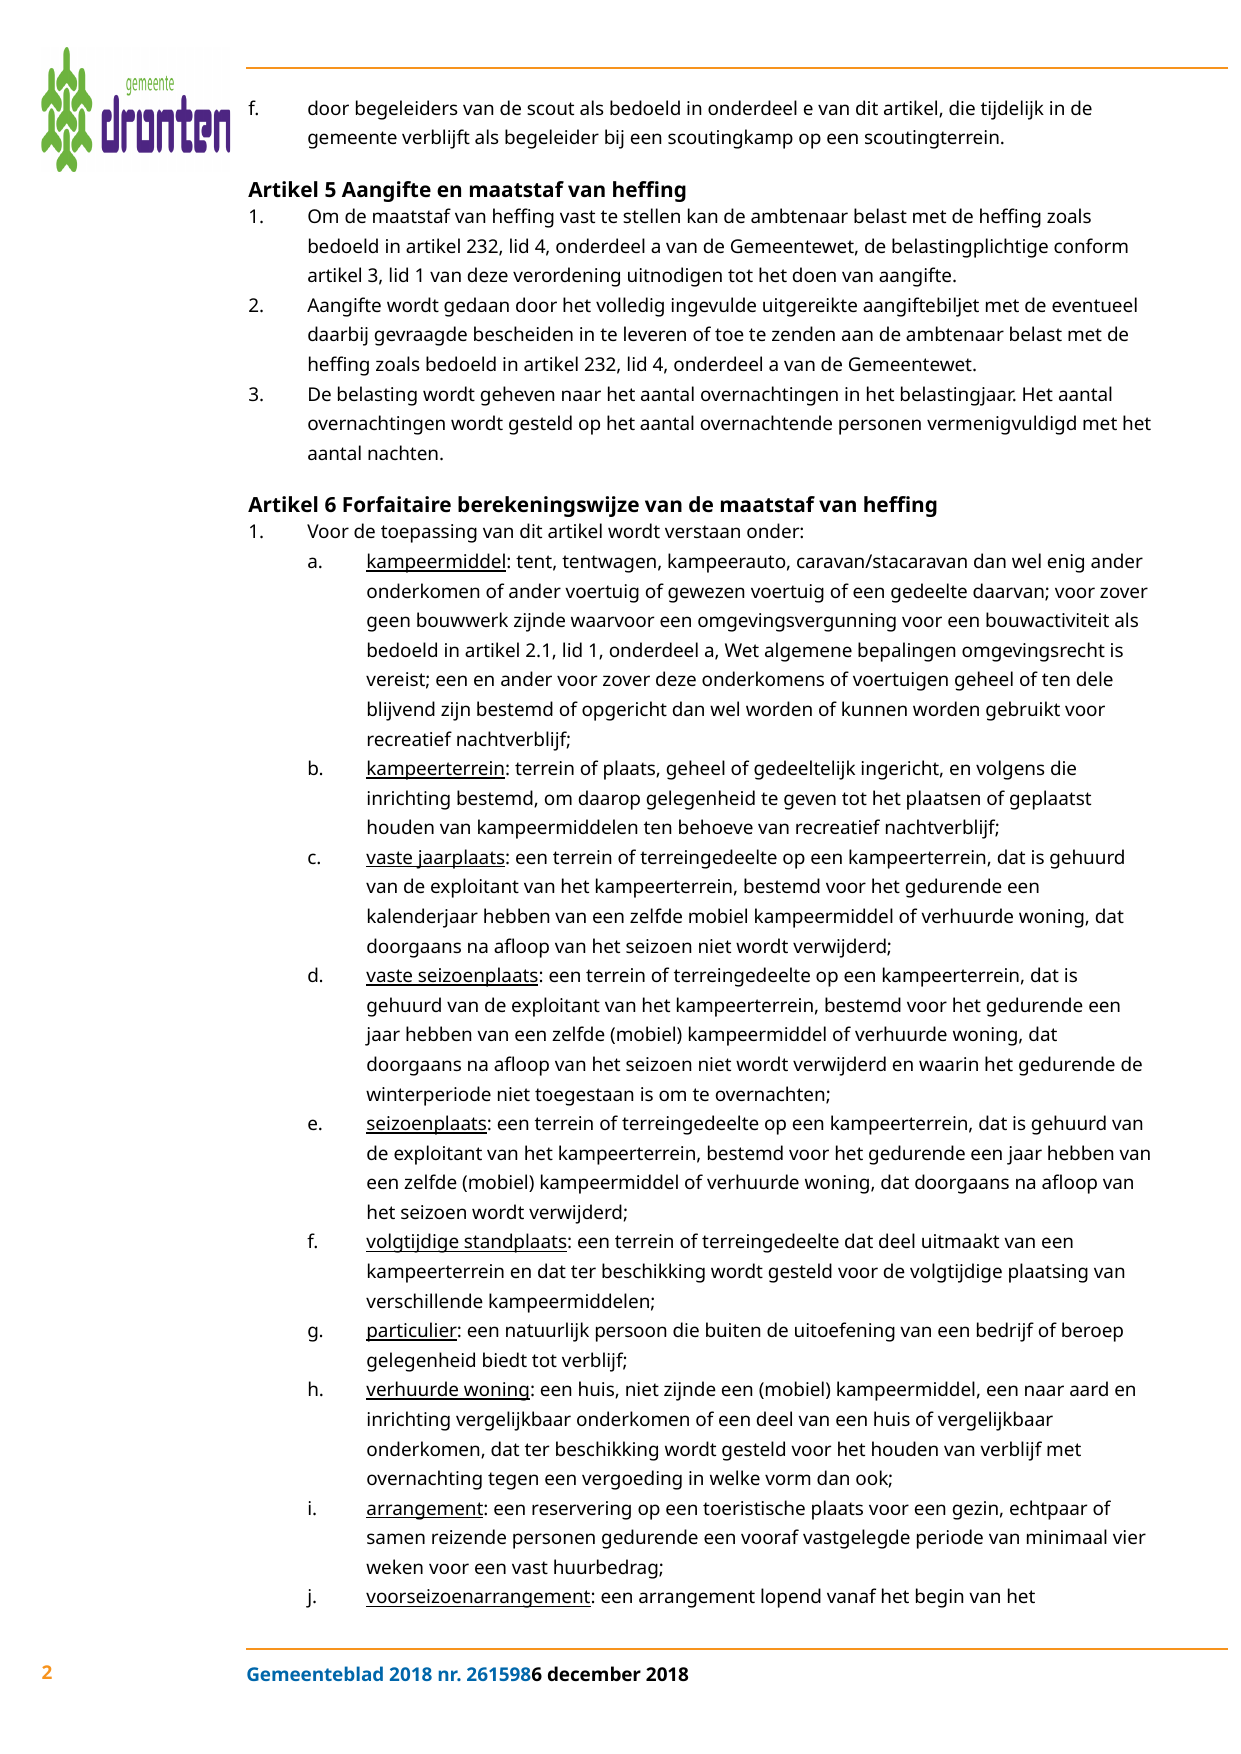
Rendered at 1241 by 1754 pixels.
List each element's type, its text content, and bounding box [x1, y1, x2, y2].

list kampeerterrein: terrein of plaats, geheel of gedeeltelijk ingericht, en volgens die inrichting bestemd, om daarop gelegenheid te geven tot het plaatsen of geplaatst houden van kampeermiddelen ten behoeve van recreatief nachtverblijf; [307, 755, 1152, 840]
list door begeleiders van de scout als bedoeld in onderdeel e van dit artikel, die tijdelijk in de gemeente verblijft als begeleider bij een scoutingkamp op een scoutingterrein. [248, 95, 1152, 150]
list De belasting wordt geheven naar het aantal overnachtingen in het belastingjaar. Het aantal overnachtingen wordt gesteld op het aantal overnachtende personen vermenigvuldigd met het aantal nachten. [248, 381, 1152, 466]
list vaste jaarplaats: een terrein of terreingedeelte op een kampeerterrein, dat is gehuurd van de exploitant van het kampeerterrein, bestemd voor het gedurende een kalenderjaar hebben van een zelfde mobiel kampeermiddel of verhuurde woning, dat doorgaans na afloop van het seizoen niet wordt verwijderd; [307, 844, 1152, 959]
list voorseizoenarrangement: een arrangement lopend vanaf het begin van het [307, 1584, 1152, 1609]
list kampeermiddel: tent, tentwagen, kampeerauto, caravan/stacaravan dan wel enig ander onderkomen of ander voertuig of gewezen voertuig of een gedeelte daarvan; voor zover geen bouwwerk zijnde waarvoor een omgevingsvergunning voor een bouwactiviteit als bedoeld in artikel 2.1, lid 1, onderdeel a, Wet algemene bepalingen omgevingsrecht is vereist; een en ander voor zover deze onderkomens of voertuigen geheel of ten dele blijvend zijn bestemd of opgericht dan wel worden of kunnen worden gebruikt voor recreatief nachtverblijf; [307, 548, 1152, 752]
list Om de maatstaf van heffing vast te stellen kan de ambtenaar belast met de heffing zoals bedoeld in artikel 232, lid 4, onderdeel a van de Gemeentewet, de belastingplichtige conform artikel 3, lid 1 van deze verordening uitnodigen tot het doen van aangifte. [248, 203, 1152, 288]
list volgtijdige standplaats: een terrein of terreingedeelte dat deel uitmaakt van een kampeerterrein en dat ter beschikking wordt gesteld voor de volgtijdige plaatsing van verschillende kampeermiddelen; [307, 1229, 1152, 1314]
list vaste seizoenplaats: een terrein of terreingedeelte op een kampeerterrein, dat is gehuurd van de exploitant van het kampeerterrein, bestemd voor het gedurende een jaar hebben van een zelfde (mobiel) kampeermiddel of verhuurde woning, dat doorgaans na afloop van het seizoen niet wordt verwijderd en waarin het gedurende de winterperiode niet toegestaan is om te overnachten; [307, 962, 1152, 1107]
list particulier: een natuurlijk persoon die buiten de uitoefening van een bedrijf of beroep gelegenheid biedt tot verblijf; [307, 1317, 1152, 1373]
list verhuurde woning: een huis, niet zijnde een (mobiel) kampeermiddel, een naar aard en inrichting vergelijkbaar onderkomen of een deel van een huis of vergelijkbaar onderkomen, dat ter beschikking wordt gesteld voor het houden van verblijf met overnachting tegen een vergoeding in welke vorm dan ook; [307, 1377, 1152, 1491]
text Artikel 6 Forfaitaire berekeningswijze van de maatstaf van heffing [248, 490, 1152, 519]
list Voor de toepassing van dit artikel wordt verstaan onder: [248, 519, 1152, 544]
list seizoenplaats: een terrein of terreingedeelte op een kampeerterrein, dat is gehuurd van de exploitant van het kampeerterrein, bestemd voor het gedurende een jaar hebben van een zelfde (mobiel) kampeermiddel of verhuurde woning, dat doorgaans na afloop van het seizoen wordt verwijderd; [307, 1110, 1152, 1225]
list Aangifte wordt gedaan door het volledig ingevulde uitgereikte aangiftebiljet met de eventueel daarbij gevraagde bescheiden in te leveren of toe te zenden aan de ambtenaar belast met de heffing zoals bedoeld in artikel 232, lid 4, onderdeel a van de Gemeentewet. [248, 292, 1152, 377]
picture [41, 47, 231, 172]
text Artikel 5 Aangifte en maatstaf van heffing [248, 175, 1152, 203]
list arrangement: een reservering op een toeristische plaats voor een gezin, echtpaar of samen reizende personen gedurende een vooraf vastgelegde periode van minimaal vier weken voor een vast huurbedrag; [307, 1495, 1152, 1580]
